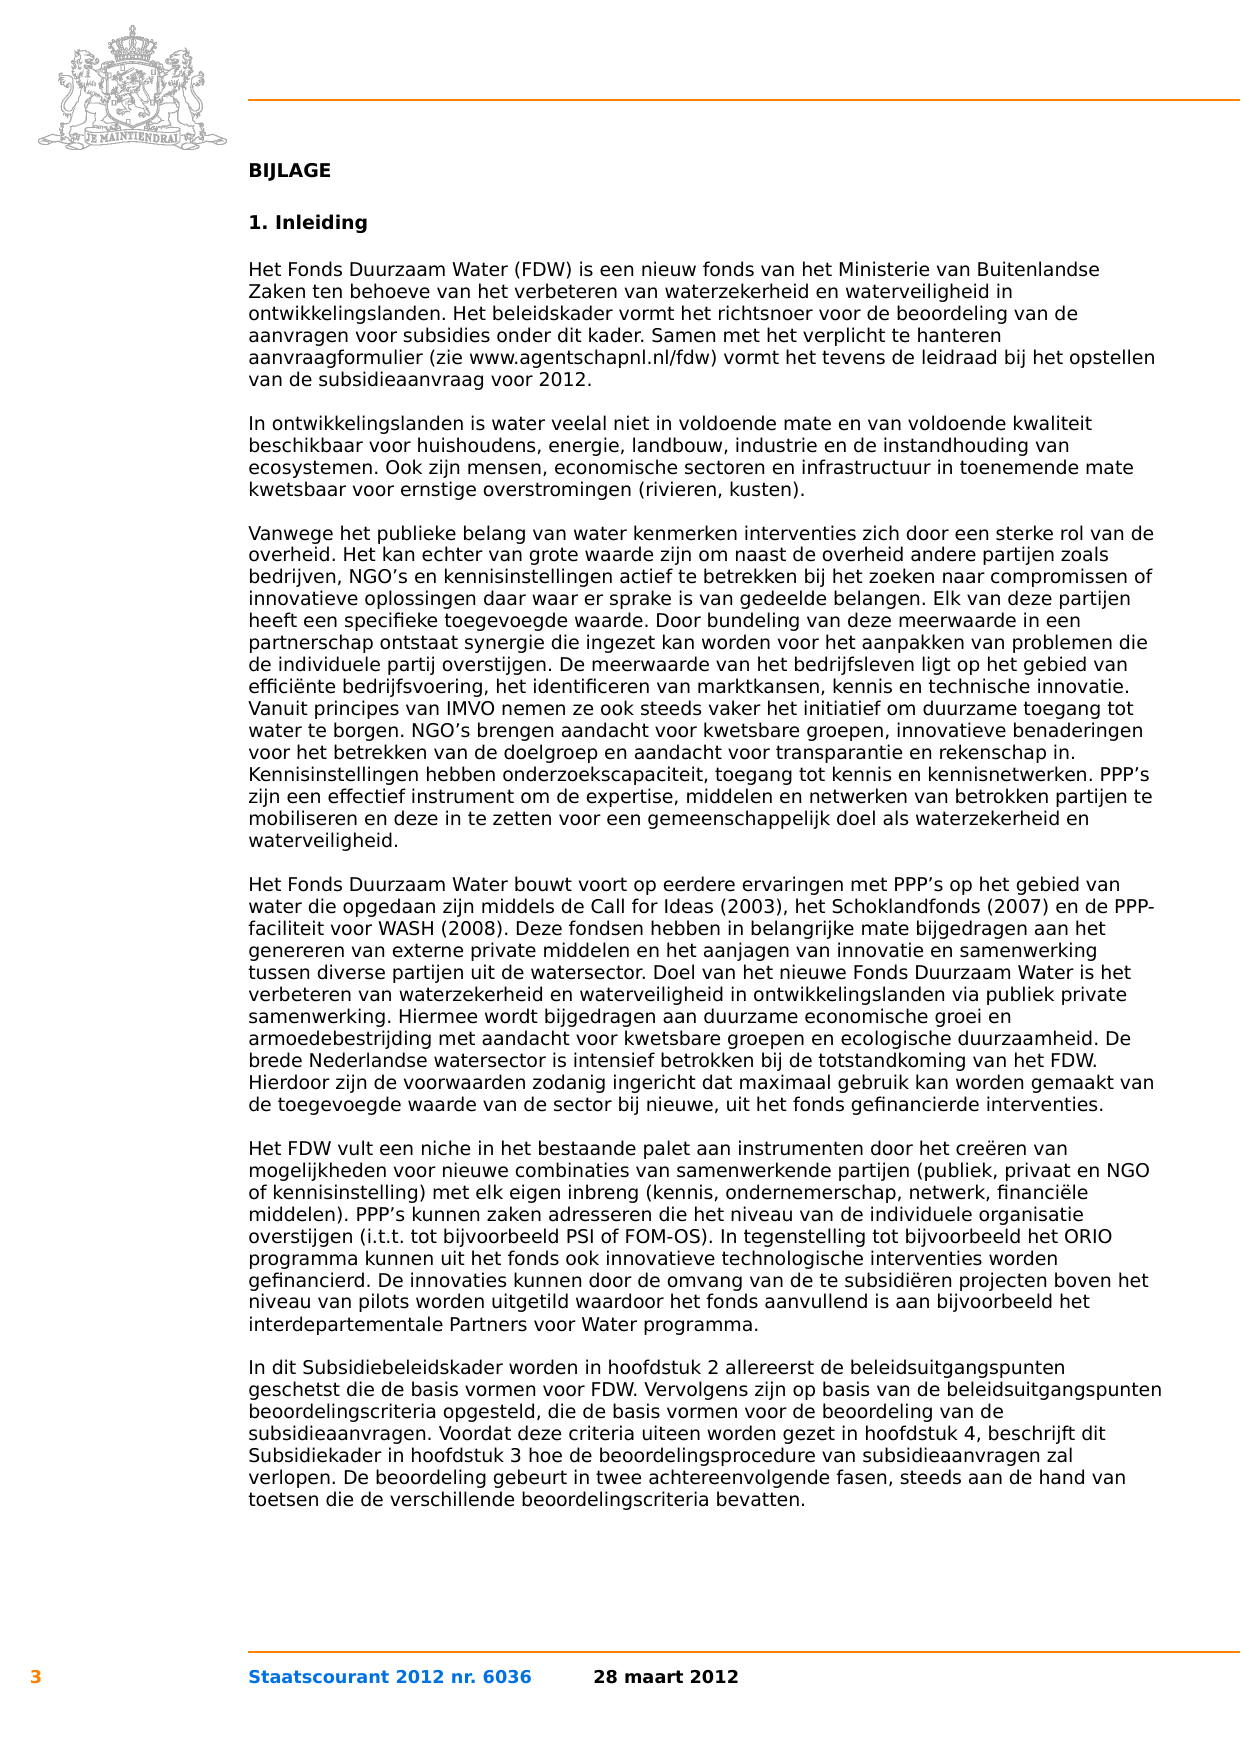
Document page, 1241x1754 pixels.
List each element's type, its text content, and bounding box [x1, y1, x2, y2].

subtitle 1. Inleiding [248, 212, 1163, 234]
text Het Fonds Duurzaam Water (FDW) is een nieuw fonds van het Ministerie van Buitenlandse Zaken ten behoeve van het verbeteren van waterzekerheid en waterveiligheid in ontwikkelingslanden. Het beleidskader vormt het richtsnoer voor de beoordeling van de aanvragen voor subsidies onder dit kader. Samen met het verplicht te hanteren aanvraagformulier (zie www.agentschapnl.nl/fdw) vormt het tevens de leidraad bij het opstellen van de subsidieaanvraag voor 2012. [248, 259, 1163, 391]
text In ontwikkelingslanden is water veelal niet in voldoende mate en van voldoende kwaliteit beschikbaar voor huishoudens, energie, landbouw, industrie en de instandhouding van ecosystemen. Ook zijn mensen, economische sectoren en infrastructuur in toenemende mate kwetsbaar voor ernstige overstromingen (rivieren, kusten). [248, 413, 1163, 501]
picture [38, 25, 227, 150]
text Het Fonds Duurzaam Water bouwt voort op eerdere ervaringen met PPP’s op het gebied van water die opgedaan zijn middels de Call for Ideas (2003), het Schoklandfonds (2007) en de PPP-faciliteit voor WASH (2008). Deze fondsen hebben in belangrijke mate bijgedragen aan het genereren van externe private middelen en het aanjagen van innovatie en samenwerking tussen diverse partijen uit de watersector. Doel van het nieuwe Fonds Duurzaam Water is het verbeteren van waterzekerheid en waterveiligheid in ontwikkelingslanden via publiek private samenwerking. Hiermee wordt bijgedragen aan duurzame economische groei en armoedebestrijding met aandacht voor kwetsbare groepen en ecologische duurzaamheid. De brede Nederlandse watersector is intensief betrokken bij de totstandkoming van het FDW. Hierdoor zijn de voorwaarden zodanig ingericht dat maximaal gebruik kan worden gemaakt van de toegevoegde waarde van de sector bij nieuwe, uit het fonds gefinancierde interventies. [248, 874, 1163, 1116]
subtitle BIJLAGE [248, 160, 1163, 182]
text Het FDW vult een niche in het bestaande palet aan instrumenten door het creëren van mogelijkheden voor nieuwe combinaties van samenwerkende partijen (publiek, privaat en NGO of kennisinstelling) met elk eigen inbreng (kennis, ondernemerschap, netwerk, financiële middelen). PPP’s kunnen zaken adresseren die het niveau van de individuele organisatie overstijgen (i.t.t. tot bijvoorbeeld PSI of FOM-OS). In tegenstelling tot bijvoorbeeld het ORIO programma kunnen uit het fonds ook innovatieve technologische interventies worden gefinancierd. De innovaties kunnen door de omvang van de te subsidiëren projecten boven het niveau van pilots worden uitgetild waardoor het fonds aanvullend is aan bijvoorbeeld het interdepartementale Partners voor Water programma. [248, 1138, 1163, 1335]
text Vanwege het publieke belang van water kenmerken interventies zich door een sterke rol van de overheid. Het kan echter van grote waarde zijn om naast de overheid andere partijen zoals bedrijven, NGO’s en kennisinstellingen actief te betrekken bij het zoeken naar compromissen of innovatieve oplossingen daar waar er sprake is van gedeelde belangen. Elk van deze partijen heeft een specifieke toegevoegde waarde. Door bundeling van deze meerwaarde in een partnerschap ontstaat synergie die ingezet kan worden voor het aanpakken van problemen die de individuele partij overstijgen. De meerwaarde van het bedrijfsleven ligt op het gebied van efficiënte bedrijfsvoering, het identificeren van marktkansen, kennis en technische innovatie. Vanuit principes van IMVO nemen ze ook steeds vaker het initiatief om duurzame toegang tot water te borgen. NGO’s brengen aandacht voor kwetsbare groepen, innovatieve benaderingen voor het betrekken van de doelgroep en aandacht voor transparantie en rekenschap in. Kennisinstellingen hebben onderzoekscapaciteit, toegang tot kennis en kennisnetwerken. PPP’s zijn een effectief instrument om de expertise, middelen en netwerken van betrokken partijen te mobiliseren en deze in te zetten voor een gemeenschappelijk doel als waterzekerheid en waterveiligheid. [248, 522, 1163, 852]
text In dit Subsidiebeleidskader worden in hoofdstuk 2 allereerst de beleidsuitgangspunten geschetst die de basis vormen voor FDW. Vervolgens zijn op basis van de beleidsuitgangspunten beoordelingscriteria opgesteld, die de basis vormen voor de beoordeling van de subsidieaanvragen. Voordat deze criteria uiteen worden gezet in hoofdstuk 4, beschrijft dit Subsidiekader in hoofdstuk 3 hoe de beoordelingsprocedure van subsidieaanvragen zal verlopen. De beoordeling gebeurt in twee achtereenvolgende fasen, steeds aan de hand van toetsen die de verschillende beoordelingscriteria bevatten. [248, 1357, 1163, 1511]
